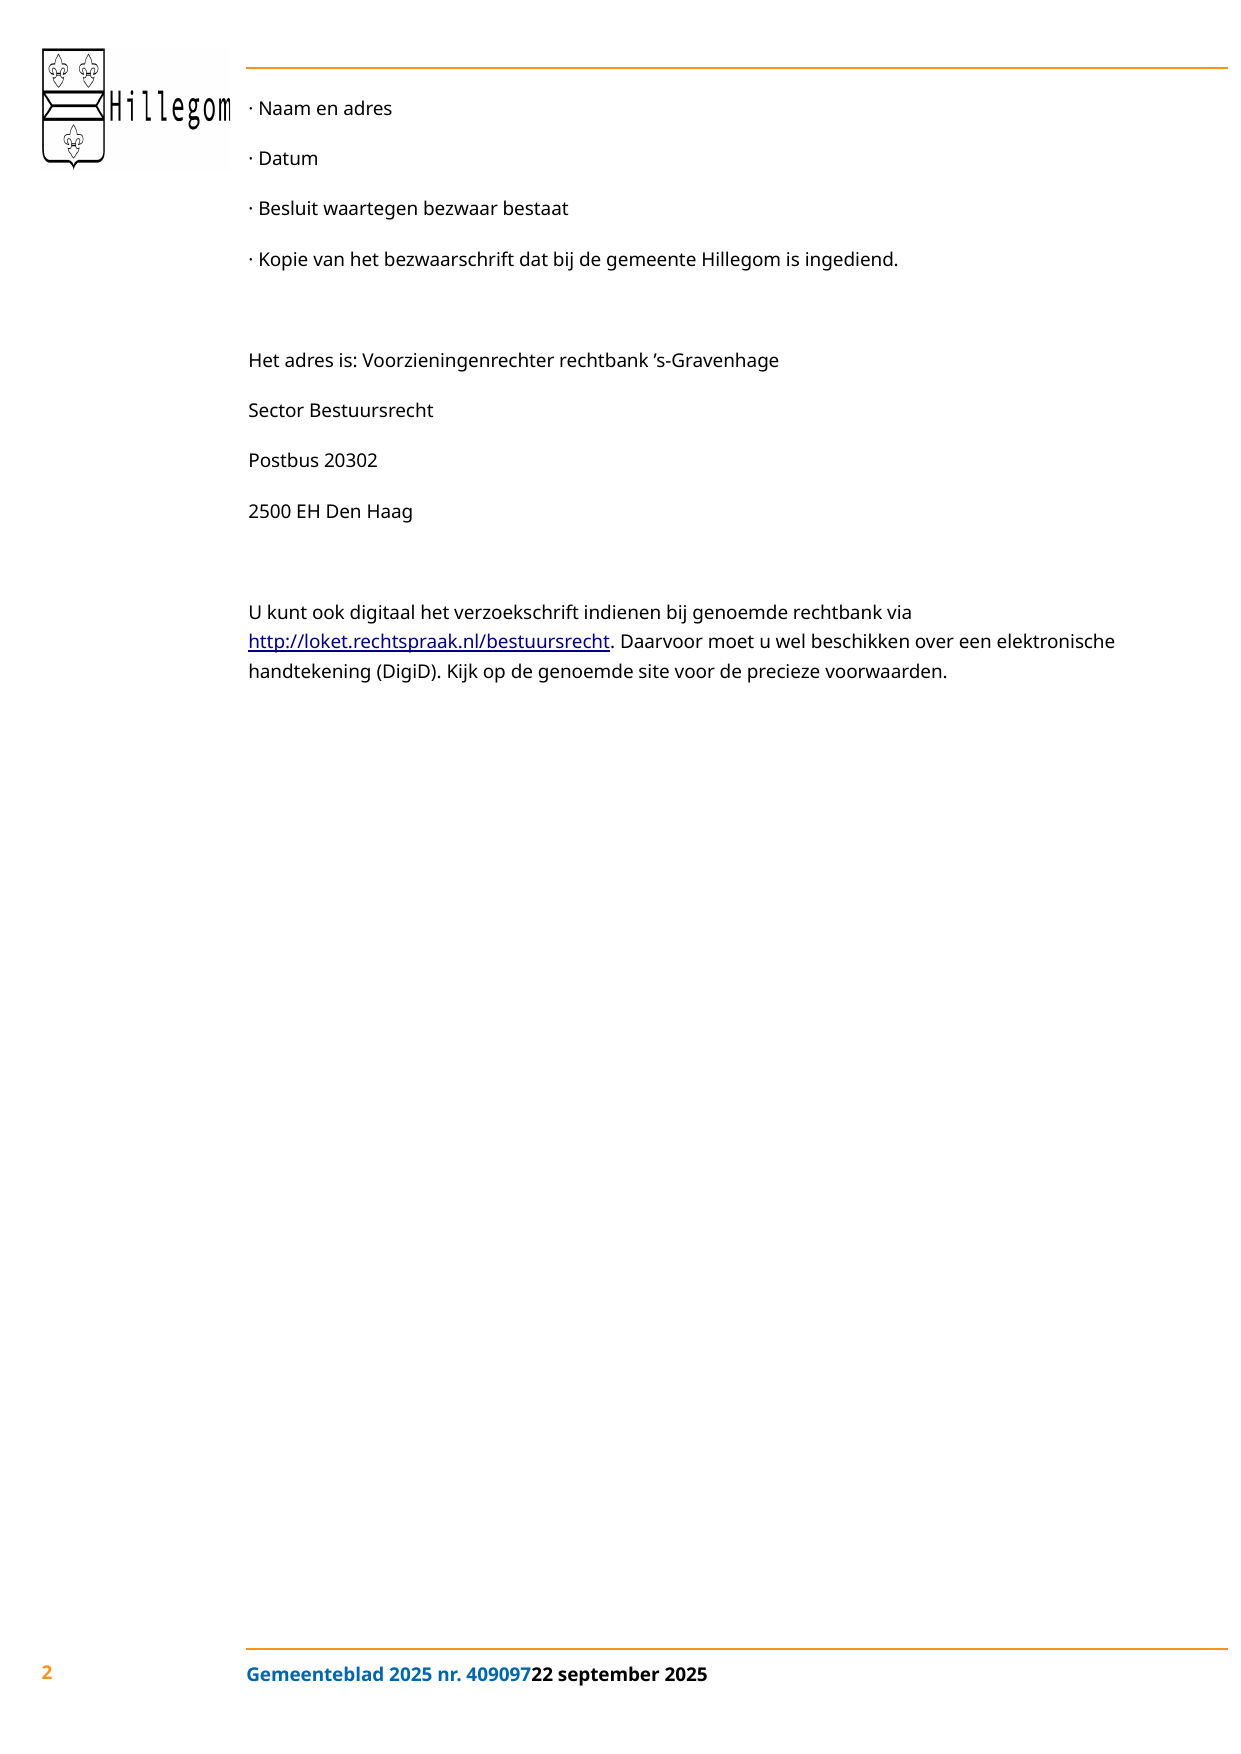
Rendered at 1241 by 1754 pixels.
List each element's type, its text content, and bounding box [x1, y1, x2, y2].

text U kunt ook digitaal het verzoekschrift indienen bij genoemde rechtbank via http://loket.rechtspraak.nl/bestuursrecht. Daarvoor moet u wel beschikken over een elektronische handtekening (DigiD). Kijk op de genoemde site voor de precieze voorwaarden. [248, 599, 1152, 684]
text · Besluit waartegen bezwaar bestaat [248, 196, 1152, 221]
text · Kopie van het bezwaarschrift dat bij de gemeente Hillegom is ingediend. [248, 246, 1152, 272]
picture [41, 47, 231, 172]
text 2500 EH Den Haag [248, 498, 1152, 524]
text · Datum [248, 145, 1152, 171]
text · Naam en adres [248, 95, 1152, 121]
text Postbus 20302 [248, 448, 1152, 473]
text Het adres is: Voorzieningenrechter rechtbank ’s-Gravenhage [248, 347, 1152, 373]
text Sector Bestuursrecht [248, 397, 1152, 423]
